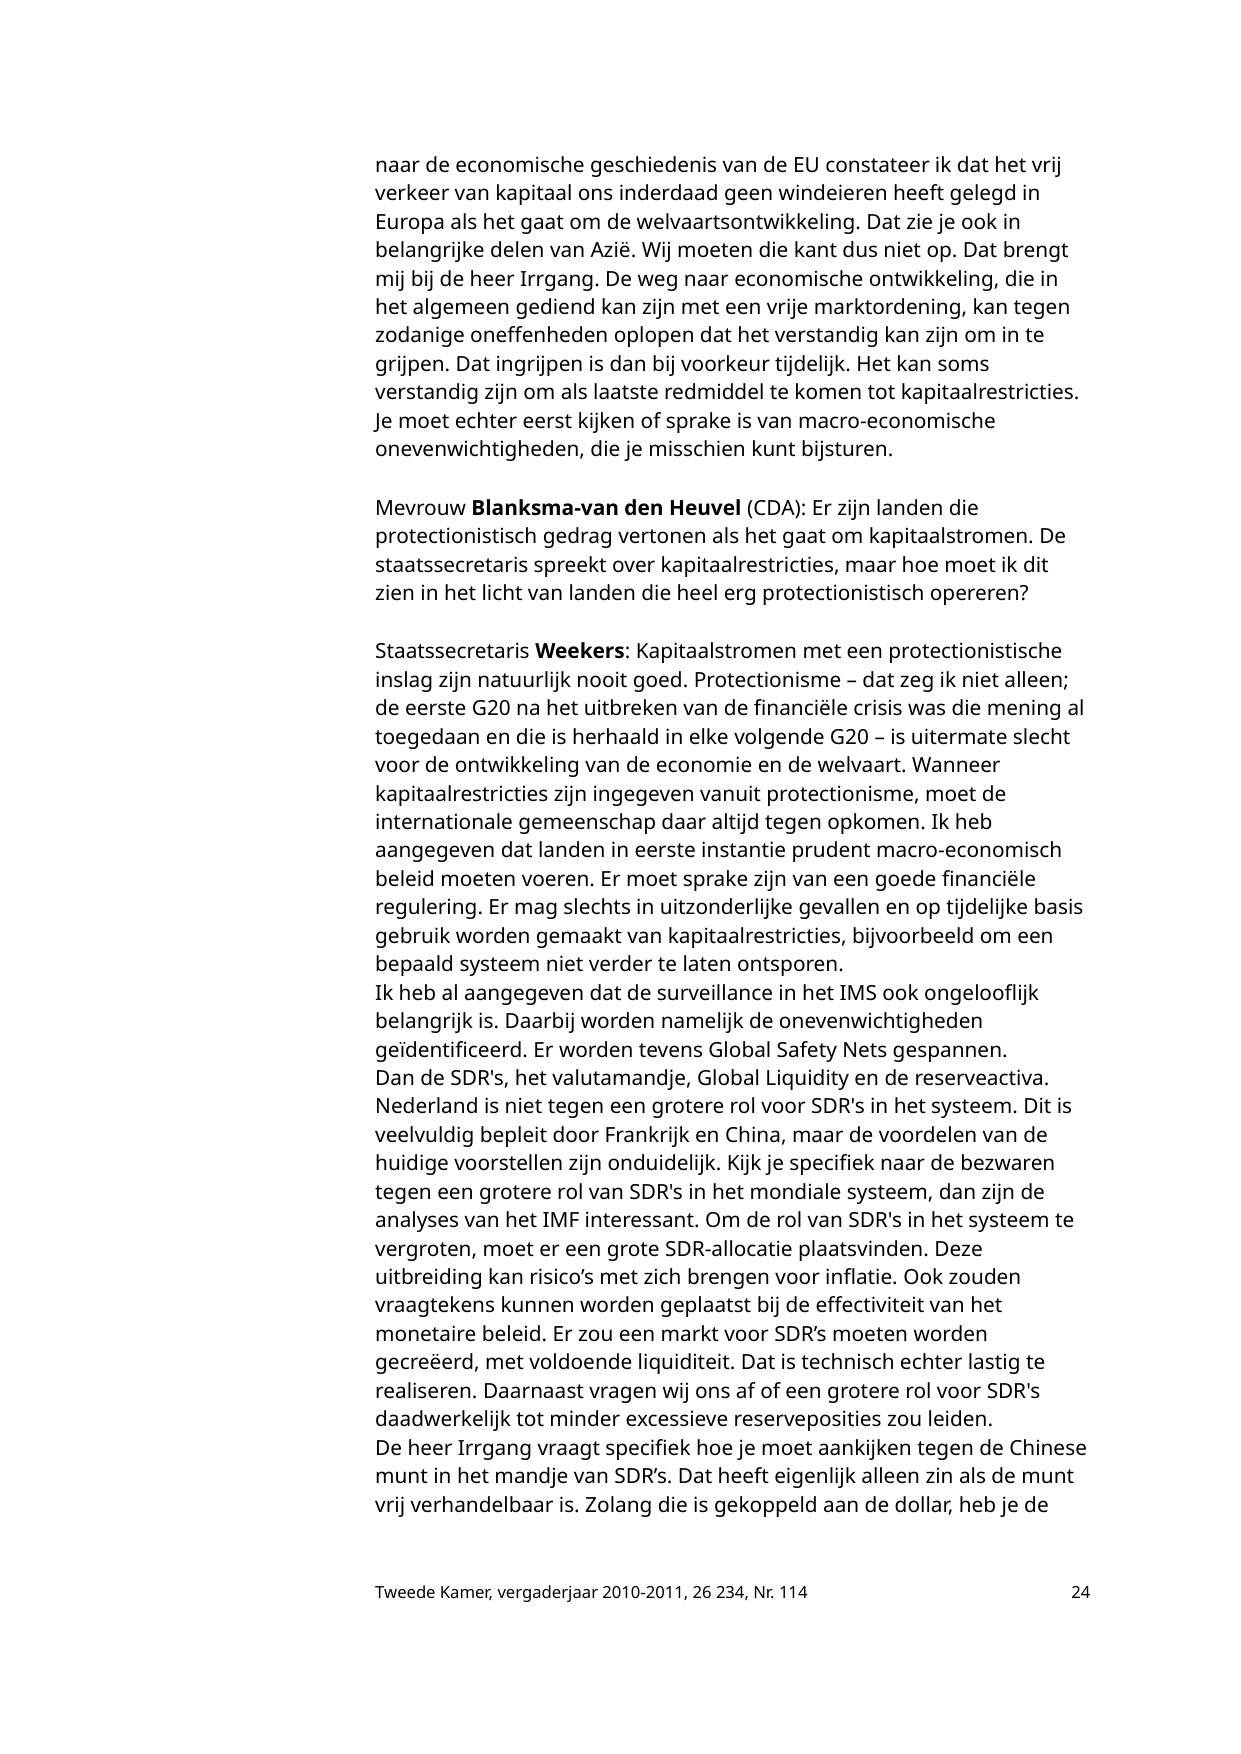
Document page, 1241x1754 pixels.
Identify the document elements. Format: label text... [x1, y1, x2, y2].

text Ik heb al aangegeven dat de surveillance in het IMS ook ongelooflijk belangrijk is. Daarbij worden namelijk de onevenwichtigheden geïdentificeerd. Er worden tevens Global Safety Nets gespannen. [375, 978, 1090, 1063]
text naar de economische geschiedenis van de EU constateer ik dat het vrij verkeer van kapitaal ons inderdaad geen windeieren heeft gelegd in Europa als het gaat om de welvaartsontwikkeling. Dat zie je ook in belangrijke delen van Azië. Wij moeten die kant dus niet op. Dat brengt mij bij de heer Irrgang. De weg naar economische ontwikkeling, die in het algemeen gediend kan zijn met een vrije marktordening, kan tegen zodanige oneffenheden oplopen dat het verstandig kan zijn om in te grijpen. Dat ingrijpen is dan bij voorkeur tijdelijk. Het kan soms verstandig zijn om als laatste redmiddel te komen tot kapitaalrestricties. Je moet echter eerst kijken of sprake is van macro-economische onevenwichtigheden, die je misschien kunt bijsturen. [375, 150, 1090, 463]
text Mevrouw Blanksma-van den Heuvel (CDA): Er zijn landen die protectionistisch gedrag vertonen als het gaat om kapitaalstromen. De staatssecretaris spreekt over kapitaalrestricties, maar hoe moet ik dit zien in het licht van landen die heel erg protectionistisch opereren? [375, 493, 1090, 607]
text De heer Irrgang vraagt specifiek hoe je moet aankijken tegen de Chinese munt in het mandje van SDR’s. Dat heeft eigenlijk alleen zin als de munt vrij verhandelbaar is. Zolang die is gekoppeld aan de dollar, heb je de [375, 1433, 1090, 1518]
text Dan de SDR's, het valutamandje, Global Liquidity en de reserveactiva. Nederland is niet tegen een grotere rol voor SDR's in het systeem. Dit is veelvuldig bepleit door Frankrijk en China, maar de voordelen van de huidige voorstellen zijn onduidelijk. Kijk je specifiek naar de bezwaren tegen een grotere rol van SDR's in het mondiale systeem, dan zijn de analyses van het IMF interessant. Om de rol van SDR's in het systeem te vergroten, moet er een grote SDR-allocatie plaatsvinden. Deze uitbreiding kan risico’s met zich brengen voor inflatie. Ook zouden vraagtekens kunnen worden geplaatst bij de effectiviteit van het monetaire beleid. Er zou een markt voor SDR’s moeten worden gecreëerd, met voldoende liquiditeit. Dat is technisch echter lastig te realiseren. Daarnaast vragen wij ons af of een grotere rol voor SDR's daadwerkelijk tot minder excessieve reserveposities zou leiden. [375, 1063, 1090, 1433]
text Staatssecretaris Weekers: Kapitaalstromen met een protectionistische inslag zijn natuurlijk nooit goed. Protectionisme – dat zeg ik niet alleen; de eerste G20 na het uitbreken van de financiële crisis was die mening al toegedaan en die is herhaald in elke volgende G20 – is uitermate slecht voor de ontwikkeling van de economie en de welvaart. Wanneer kapitaalrestricties zijn ingegeven vanuit protectionisme, moet de internationale gemeenschap daar altijd tegen opkomen. Ik heb aangegeven dat landen in eerste instantie prudent macro-economisch beleid moeten voeren. Er moet sprake zijn van een goede financiële regulering. Er mag slechts in uitzonderlijke gevallen en op tijdelijke basis gebruik worden gemaakt van kapitaalrestricties, bijvoorbeeld om een bepaald systeem niet verder te laten ontsporen. [375, 637, 1090, 978]
